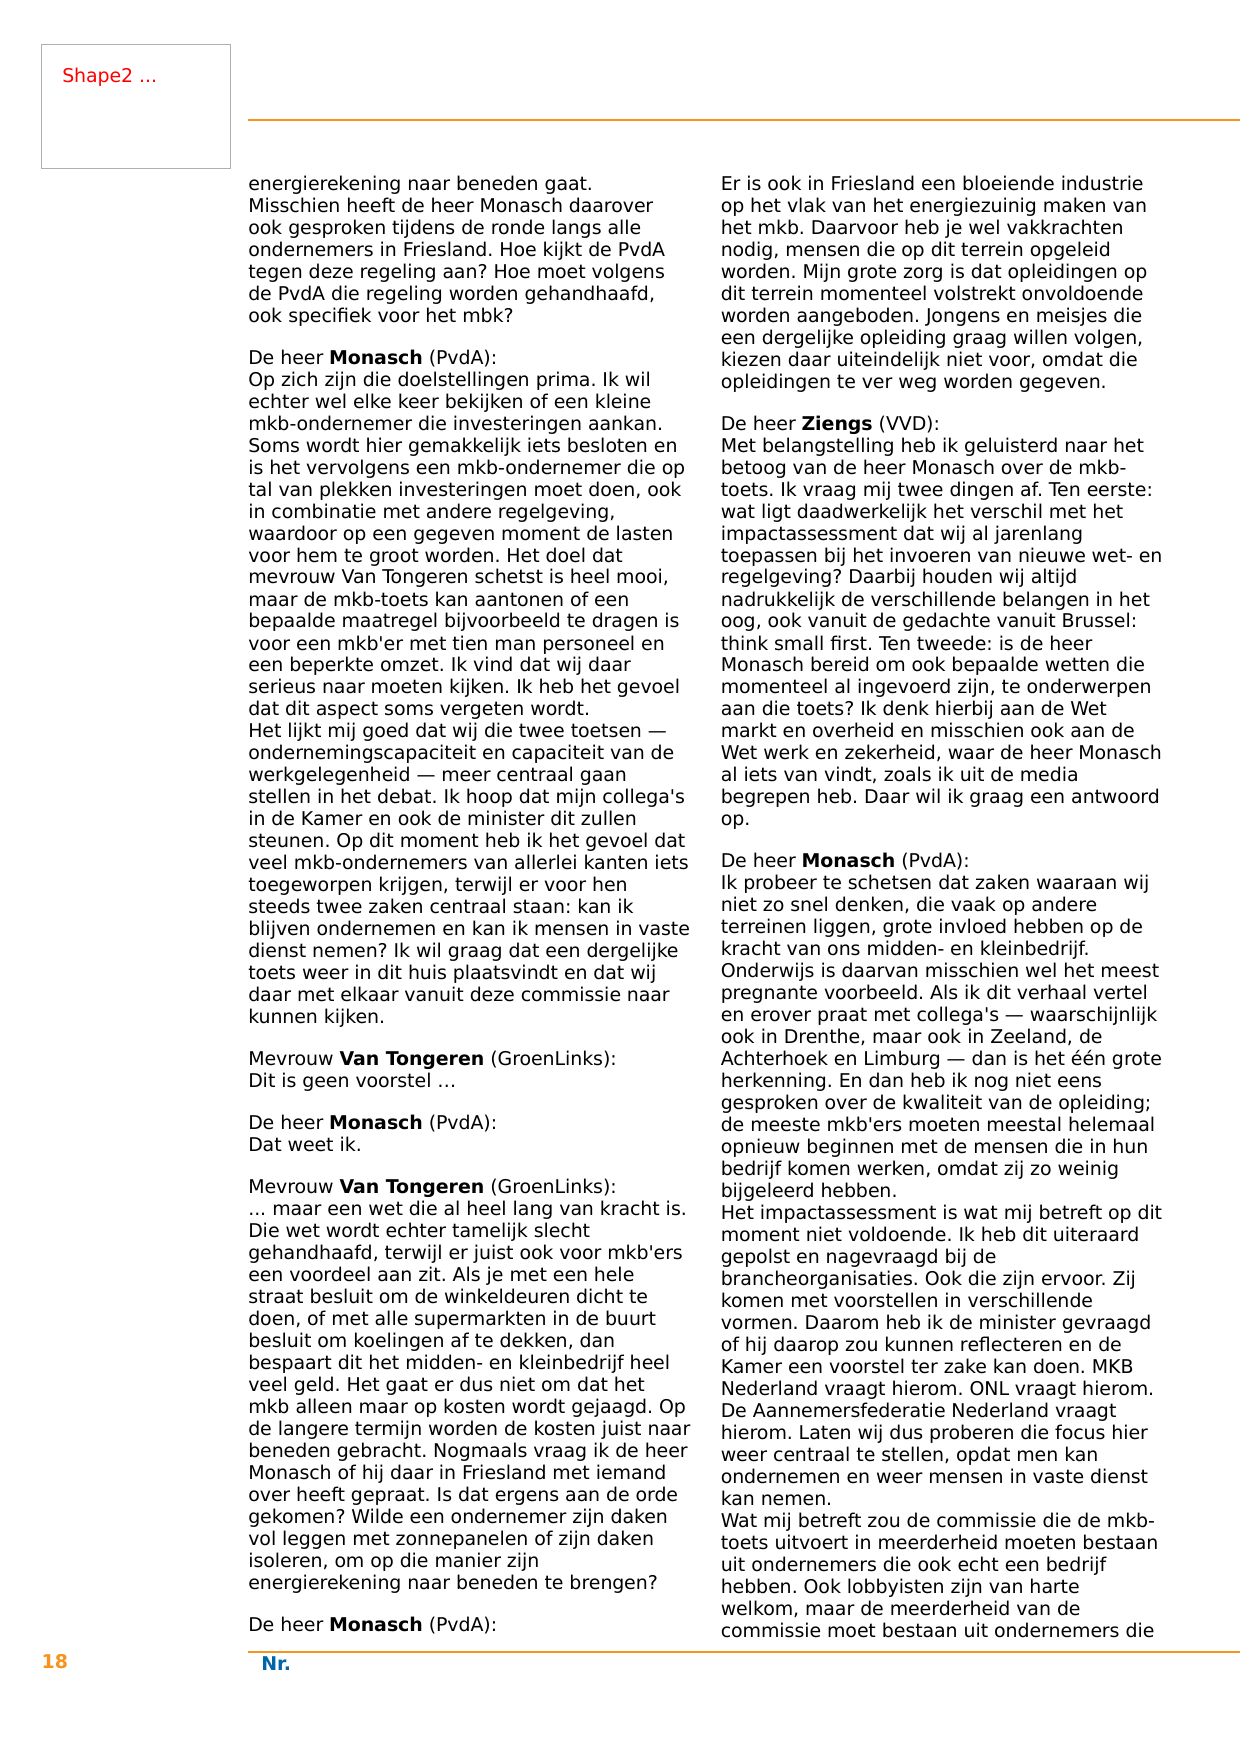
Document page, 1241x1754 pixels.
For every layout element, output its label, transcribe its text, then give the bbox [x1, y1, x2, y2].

text Op zich zijn die doelstellingen prima. Ik wil echter wel elke keer bekijken of een kleine mkb-ondernemer die investeringen aankan. Soms wordt hier gemakkelijk iets besloten en is het vervolgens een mkb-ondernemer die op tal van plekken investeringen moet doen, ook in combinatie met andere regelgeving, waardoor op een gegeven moment de lasten voor hem te groot worden. Het doel dat mevrouw Van Tongeren schetst is heel mooi, maar de mkb-toets kan aantonen of een bepaalde maatregel bijvoorbeeld te dragen is voor een mkb'er met tien man personeel en een beperkte omzet. Ik vind dat wij daar serieus naar moeten kijken. Ik heb het gevoel dat dit aspect soms vergeten wordt. [248, 369, 691, 720]
text De heer Monasch (PvdA): [248, 347, 691, 369]
text De heer Monasch (PvdA): [721, 850, 1163, 872]
text Dit is geen voorstel … [248, 1070, 691, 1092]
text De heer Monasch (PvdA): [248, 1112, 691, 1134]
text De heer Monasch (PvdA): [248, 1613, 691, 1636]
text Ik probeer te schetsen dat zaken waaraan wij niet zo snel denken, die vaak op andere terreinen liggen, grote invloed hebben op de kracht van ons midden- en kleinbedrijf. Onderwijs is daarvan misschien wel het meest pregnante voorbeeld. Als ik dit verhaal vertel en erover praat met collega's — waarschijnlijk ook in Drenthe, maar ook in Zeeland, de Achterhoek en Limburg — dan is het één grote herkenning. En dan heb ik nog niet eens gesproken over de kwaliteit van de opleiding; de meeste mkb'ers moeten meestal helemaal opnieuw beginnen met de mensen die in hun bedrijf komen werken, omdat zij zo weinig bijgeleerd hebben. [721, 872, 1163, 1202]
text ... maar een wet die al heel lang van kracht is. Die wet wordt echter tamelijk slecht gehandhaafd, terwijl er juist ook voor mkb'ers een voordeel aan zit. Als je met een hele straat besluit om de winkeldeuren dicht te doen, of met alle supermarkten in de buurt besluit om koelingen af te dekken, dan bespaart dit het midden- en kleinbedrijf heel veel geld. Het gaat er dus niet om dat het mkb alleen maar op kosten wordt gejaagd. Op de langere termijn worden de kosten juist naar beneden gebracht. Nogmaals vraag ik de heer Monasch of hij daar in Friesland met iemand over heeft gepraat. Is dat ergens aan de orde gekomen? Wilde een ondernemer zijn daken vol leggen met zonnepanelen of zijn daken isoleren, om op die manier zijn energierekening naar beneden te brengen? [248, 1198, 691, 1593]
text Het impactassessment is wat mij betreft op dit moment niet voldoende. Ik heb dit uiteraard gepolst en nagevraagd bij de brancheorganisaties. Ook die zijn ervoor. Zij komen met voorstellen in verschillende vormen. Daarom heb ik de minister gevraagd of hij daarop zou kunnen reflecteren en de Kamer een voorstel ter zake kan doen. MKB Nederland vraagt hierom. ONL vraagt hierom. De Aannemersfederatie Nederland vraagt hierom. Laten wij dus proberen die focus hier weer centraal te stellen, opdat men kan ondernemen en weer mensen in vaste dienst kan nemen. [721, 1202, 1163, 1509]
text Er is ook in Friesland een bloeiende industrie op het vlak van het energiezuinig maken van het mkb. Daarvoor heb je wel vakkrachten nodig, mensen die op dit terrein opgeleid worden. Mijn grote zorg is dat opleidingen op dit terrein momenteel volstrekt onvoldoende worden aangeboden. Jongens en meisjes die een dergelijke opleiding graag willen volgen, kiezen daar uiteindelijk niet voor, omdat die opleidingen te ver weg worden gegeven. [721, 173, 1163, 393]
text energierekening naar beneden gaat. Misschien heeft de heer Monasch daarover ook gesproken tijdens de ronde langs alle ondernemers in Friesland. Hoe kijkt de PvdA tegen deze regeling aan? Hoe moet volgens de PvdA die regeling worden gehandhaafd, ook specifiek voor het mbk? [248, 173, 691, 327]
text Mevrouw Van Tongeren (GroenLinks): [248, 1176, 691, 1198]
text De heer Ziengs (VVD): [721, 413, 1163, 434]
text Wat mij betreft zou de commissie die de mkb-toets uitvoert in meerderheid moeten bestaan uit ondernemers die ook echt een bedrijf hebben. Ook lobbyisten zijn van harte welkom, maar de meerderheid van de commissie moet bestaan uit ondernemers die [721, 1509, 1163, 1641]
text Mevrouw Van Tongeren (GroenLinks): [248, 1048, 691, 1070]
text Het lijkt mij goed dat wij die twee toetsen — ondernemingscapaciteit en capaciteit van de werkgelegenheid — meer centraal gaan stellen in het debat. Ik hoop dat mijn collega's in de Kamer en ook de minister dit zullen steunen. Op dit moment heb ik het gevoel dat veel mkb-ondernemers van allerlei kanten iets toegeworpen krijgen, terwijl er voor hen steeds twee zaken centraal staan: kan ik blijven ondernemen en kan ik mensen in vaste dienst nemen? Ik wil graag dat een dergelijke toets weer in dit huis plaatsvindt en dat wij daar met elkaar vanuit deze commissie naar kunnen kijken. [248, 720, 691, 1028]
text Met belangstelling heb ik geluisterd naar het betoog van de heer Monasch over de mkb-toets. Ik vraag mij twee dingen af. Ten eerste: wat ligt daadwerkelijk het verschil met het impactassessment dat wij al jarenlang toepassen bij het invoeren van nieuwe wet- en regelgeving? Daarbij houden wij altijd nadrukkelijk de verschillende belangen in het oog, ook vanuit de gedachte vanuit Brussel: think small first. Ten tweede: is de heer Monasch bereid om ook bepaalde wetten die momenteel al ingevoerd zijn, te onderwerpen aan die toets? Ik denk hierbij aan de Wet markt en overheid en misschien ook aan de Wet werk en zekerheid, waar de heer Monasch al iets van vindt, zoals ik uit de media begrepen heb. Daar wil ik graag een antwoord op. [721, 434, 1163, 830]
text Dat weet ik. [248, 1134, 691, 1156]
